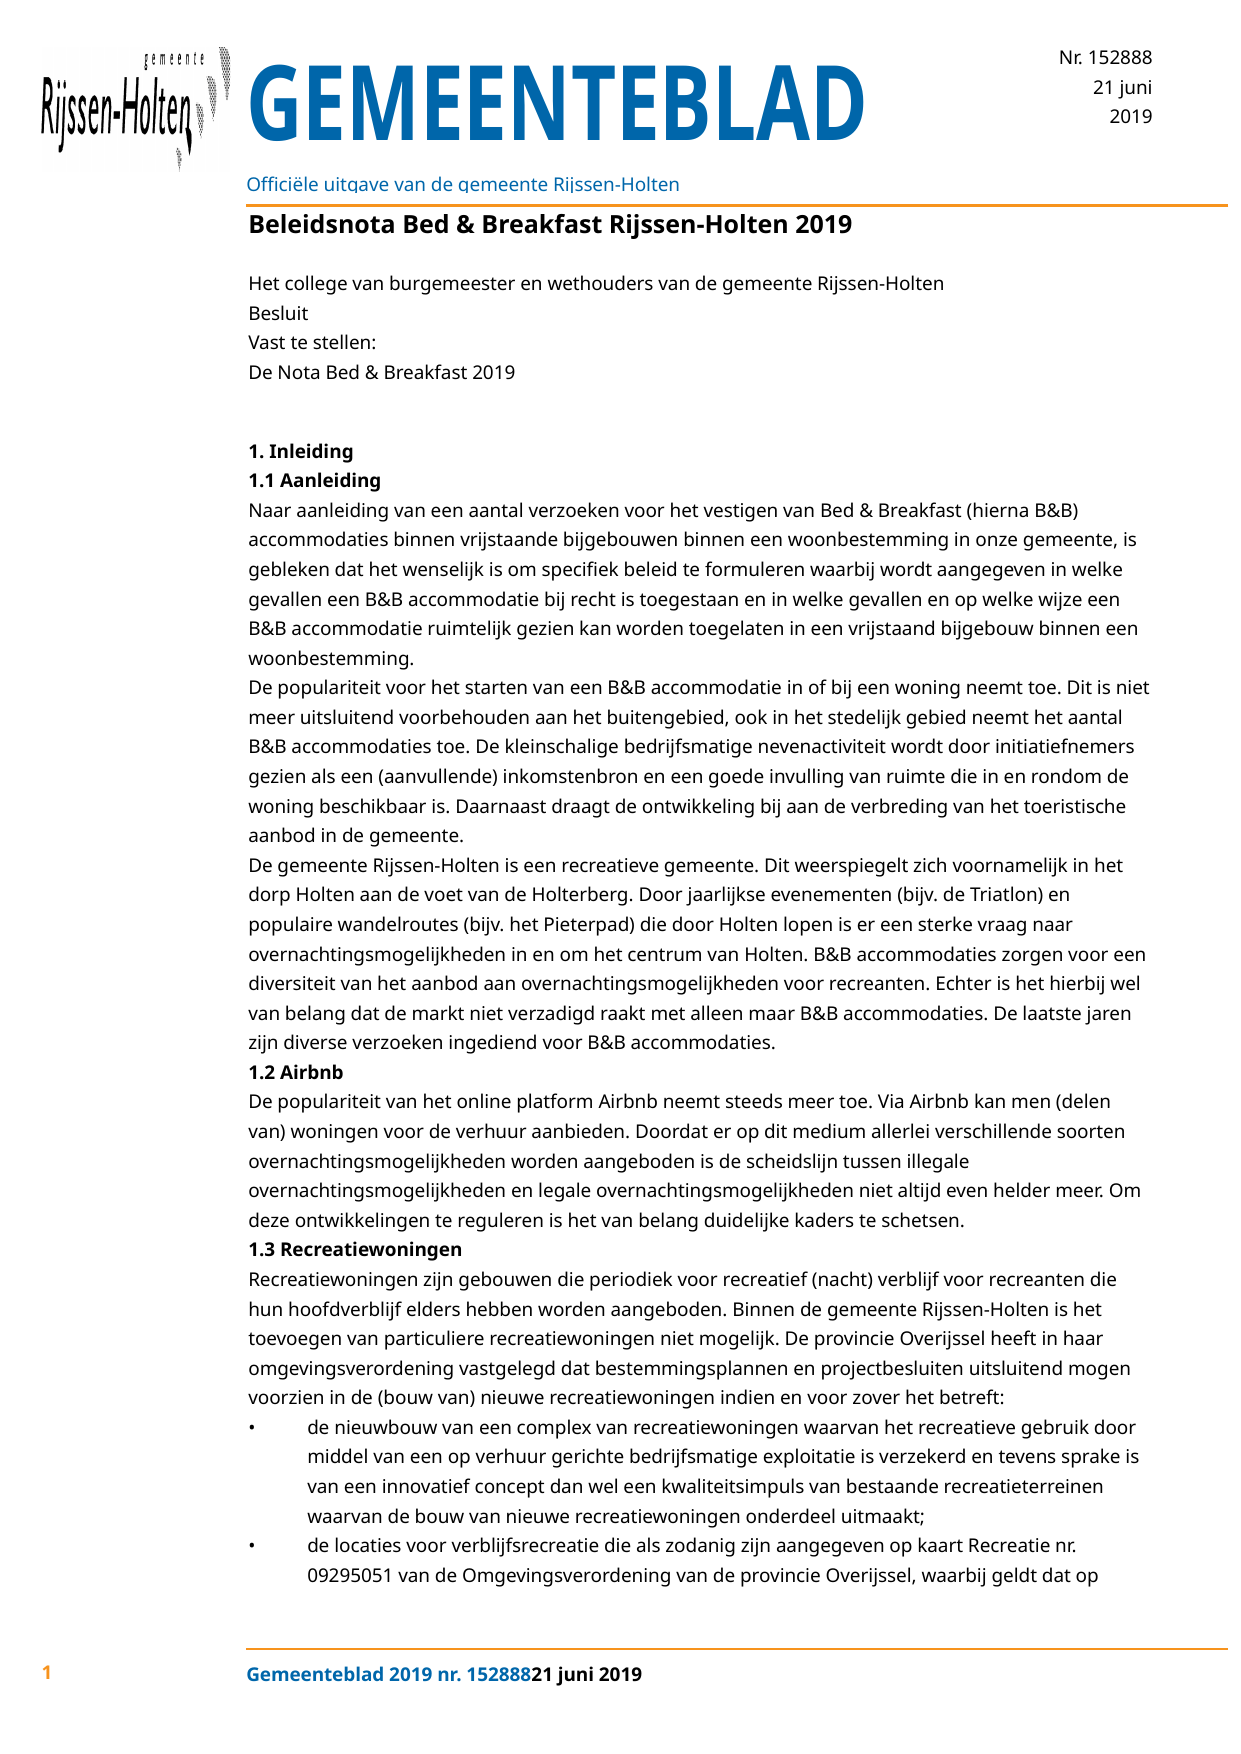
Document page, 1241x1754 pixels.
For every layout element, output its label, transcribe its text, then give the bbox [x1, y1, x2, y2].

list de locaties voor verblijfsrecreatie die als zodanig zijn aangegeven op kaart Recreatie nr. 09295051 van de Omgevingsverordening van de provincie Overijssel, waarbij geldt dat op [248, 1532, 1152, 1588]
picture [41, 47, 231, 172]
text 1.1 Aanleiding [248, 467, 1152, 493]
text De Nota Bed & Breakfast 2019 [248, 359, 1152, 385]
text De gemeente Rijssen-Holten is een recreatieve gemeente. Dit weerspiegelt zich voornamelijk in het dorp Holten aan de voet van de Holterberg. Door jaarlijkse evenementen (bijv. de Triatlon) en populaire wandelroutes (bijv. het Pieterpad) die door Holten lopen is er een sterke vraag naar overnachtingsmogelijkheden in en om het centrum van Holten. B&B accommodaties zorgen voor een diversiteit van het aanbod aan overnachtingsmogelijkheden voor recreanten. Echter is het hierbij wel van belang dat de markt niet verzadigd raakt met alleen maar B&B accommodaties. De laatste jaren zijn diverse verzoeken ingediend voor B&B accommodaties. [248, 852, 1152, 1055]
text 1.2 Airbnb [248, 1059, 1152, 1085]
text 1.3 Recreatiewoningen [248, 1237, 1152, 1262]
text Besluit [248, 300, 1152, 326]
text Recreatiewoningen zijn gebouwen die periodiek voor recreatief (nacht) verblijf voor recreanten die hun hoofdverblijf elders hebben worden aangeboden. Binnen de gemeente Rijssen-Holten is het toevoegen van particuliere recreatiewoningen niet mogelijk. De provincie Overijssel heeft in haar omgevingsverordening vastgelegd dat bestemmingsplannen en projectbesluiten uitsluitend mogen voorzien in de (bouw van) nieuwe recreatiewoningen indien en voor zover het betreft: [248, 1266, 1152, 1410]
text 1. Inleiding [248, 438, 1152, 464]
text Beleidsnota Bed & Breakfast Rijssen-Holten 2019 [248, 207, 1152, 241]
text De populariteit voor het starten van een B&B accommodatie in of bij een woning neemt toe. Dit is niet meer uitsluitend voorbehouden aan het buitengebied, ook in het stedelijk gebied neemt het aantal B&B accommodaties toe. De kleinschalige bedrijfsmatige nevenactiviteit wordt door initiatiefnemers gezien als een (aanvullende) inkomstenbron en een goede invulling van ruimte die in en rondom de woning beschikbaar is. Daarnaast draagt de ontwikkeling bij aan de verbreding van het toeristische aanbod in de gemeente. [248, 674, 1152, 848]
text De populariteit van het online platform Airbnb neemt steeds meer toe. Via Airbnb kan men (delen van) woningen voor de verhuur aanbieden. Doordat er op dit medium allerlei verschillende soorten overnachtingsmogelijkheden worden aangeboden is de scheidslijn tussen illegale overnachtingsmogelijkheden en legale overnachtingsmogelijkheden niet altijd even helder meer. Om deze ontwikkelingen te reguleren is het van belang duidelijke kaders te schetsen. [248, 1089, 1152, 1233]
text Naar aanleiding van een aantal verzoeken voor het vestigen van Bed & Breakfast (hierna B&B) accommodaties binnen vrijstaande bijgebouwen binnen een woonbestemming in onze gemeente, is gebleken dat het wenselijk is om specifiek beleid te formuleren waarbij wordt aangegeven in welke gevallen een B&B accommodatie bij recht is toegestaan en in welke gevallen en op welke wijze een B&B accommodatie ruimtelijk gezien kan worden toegelaten in een vrijstaand bijgebouw binnen een woonbestemming. [248, 497, 1152, 671]
text Vast te stellen: [248, 329, 1152, 355]
text Het college van burgemeester en wethouders van de gemeente Rijssen-Holten [248, 270, 1152, 296]
list de nieuwbouw van een complex van recreatiewoningen waarvan het recreatieve gebruik door middel van een op verhuur gerichte bedrijfsmatige exploitatie is verzekerd en tevens sprake is van een innovatief concept dan wel een kwaliteitsimpuls van bestaande recreatieterreinen waarvan de bouw van nieuwe recreatiewoningen onderdeel uitmaakt; [248, 1414, 1152, 1529]
